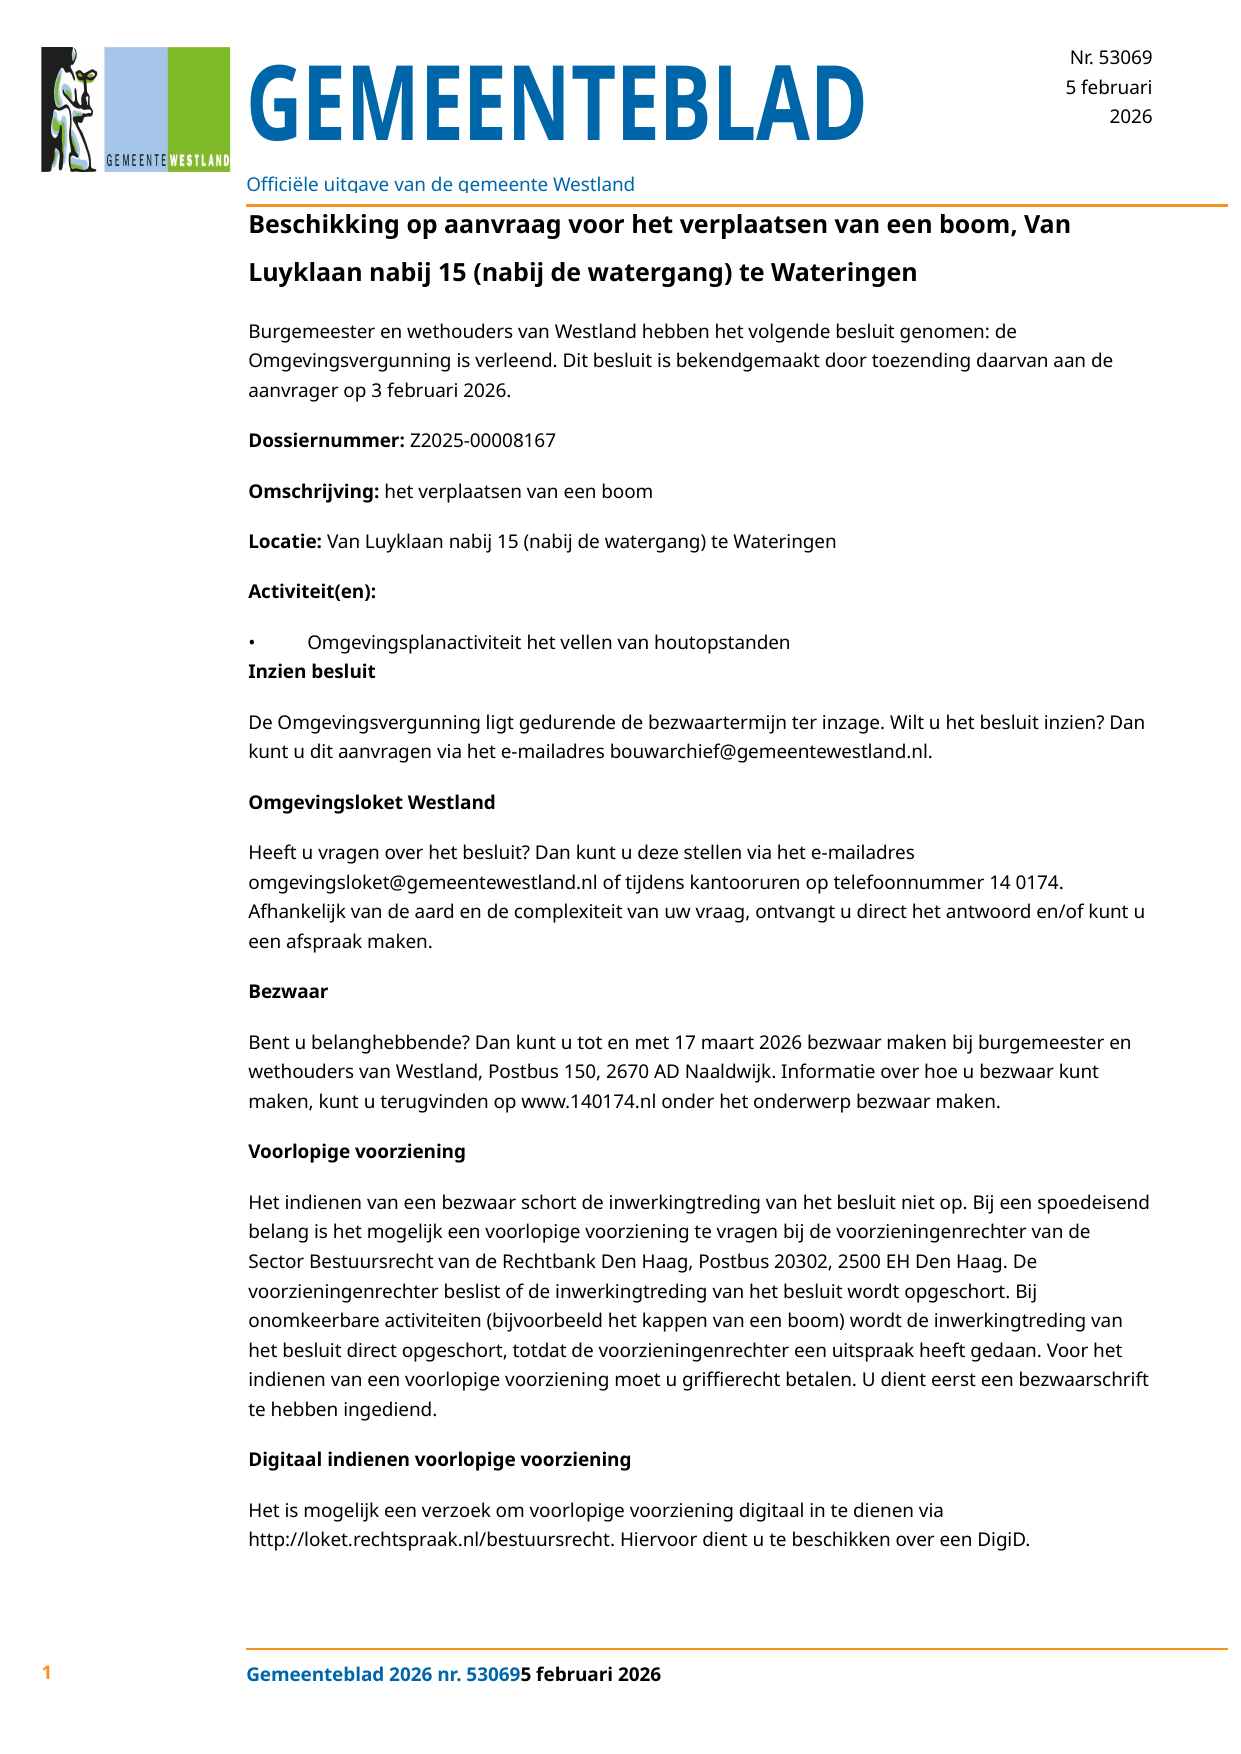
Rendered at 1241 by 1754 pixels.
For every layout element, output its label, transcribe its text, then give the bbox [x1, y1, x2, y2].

text De Omgevingsvergunning ligt gedurende de bezwaartermijn ter inzage. Wilt u het besluit inzien? Dan kunt u dit aanvragen via het e-mailadres bouwarchief@gemeentewestland.nl. [248, 709, 1152, 764]
text Digitaal indienen voorlopige voorziening [248, 1447, 1152, 1472]
text Het indienen van een bezwaar schort de inwerkingtreding van het besluit niet op. Bij een spoedeisend belang is het mogelijk een voorlopige voorziening te vragen bij de voorzieningenrechter van de Sector Bestuursrecht van de Rechtbank Den Haag, Postbus 20302, 2500 EH Den Haag. De voorzieningenrechter beslist of de inwerkingtreding van het besluit wordt opgeschort. Bij onomkeerbare activiteiten (bijvoorbeeld het kappen van een boom) wordt de inwerkingtreding van het besluit direct opgeschort, totdat de voorzieningenrechter een uitspraak heeft gedaan. Voor het indienen van een voorlopige voorziening moet u griffierecht betalen. U dient eerst een bezwaarschrift te hebben ingediend. [248, 1189, 1152, 1422]
text Inzien besluit [248, 659, 1152, 684]
text Omschrijving: het verplaatsen van een boom [248, 478, 1152, 504]
picture [41, 47, 231, 172]
text Heeft u vragen over het besluit? Dan kunt u deze stellen via het e-mailadres omgevingsloket@gemeentewestland.nl of tijdens kantooruren op telefoonnummer 14 0174. Afhankelijk van de aard en de complexiteit van uw vraag, ontvangt u direct het antwoord en/of kunt u een afspraak maken. [248, 839, 1152, 954]
text Beschikking op aanvraag voor het verplaatsen van een boom, Van Luyklaan nabij 15 (nabij de watergang) te Wateringen [248, 207, 1152, 288]
text Voorlopige voorziening [248, 1139, 1152, 1164]
text Burgemeester en wethouders van Westland hebben het volgende besluit genomen: de Omgevingsvergunning is verleend. Dit besluit is bekendgemaakt door toezending daarvan aan de aanvrager op 3 februari 2026. [248, 318, 1152, 403]
text Omgevingsloket Westland [248, 789, 1152, 815]
text Het is mogelijk een verzoek om voorlopige voorziening digitaal in te dienen via http://loket.rechtspraak.nl/bestuursrecht. Hiervoor dient u te beschikken over een DigiD. [248, 1497, 1152, 1552]
text Activiteit(en): [248, 579, 1152, 604]
text Bent u belanghebbende? Dan kunt u tot en met 17 maart 2026 bezwaar maken bij burgemeester en wethouders van Westland, Postbus 150, 2670 AD Naaldwijk. Informatie over hoe u bezwaar kunt maken, kunt u terugvinden op www.140174.nl onder het onderwerp bezwaar maken. [248, 1029, 1152, 1114]
text Locatie: Van Luyklaan nabij 15 (nabij de watergang) te Wateringen [248, 528, 1152, 554]
text Bezwaar [248, 979, 1152, 1004]
text Dossiernummer: Z2025-00008167 [248, 427, 1152, 453]
list Omgevingsplanactiviteit het vellen van houtopstanden [248, 629, 1152, 655]
